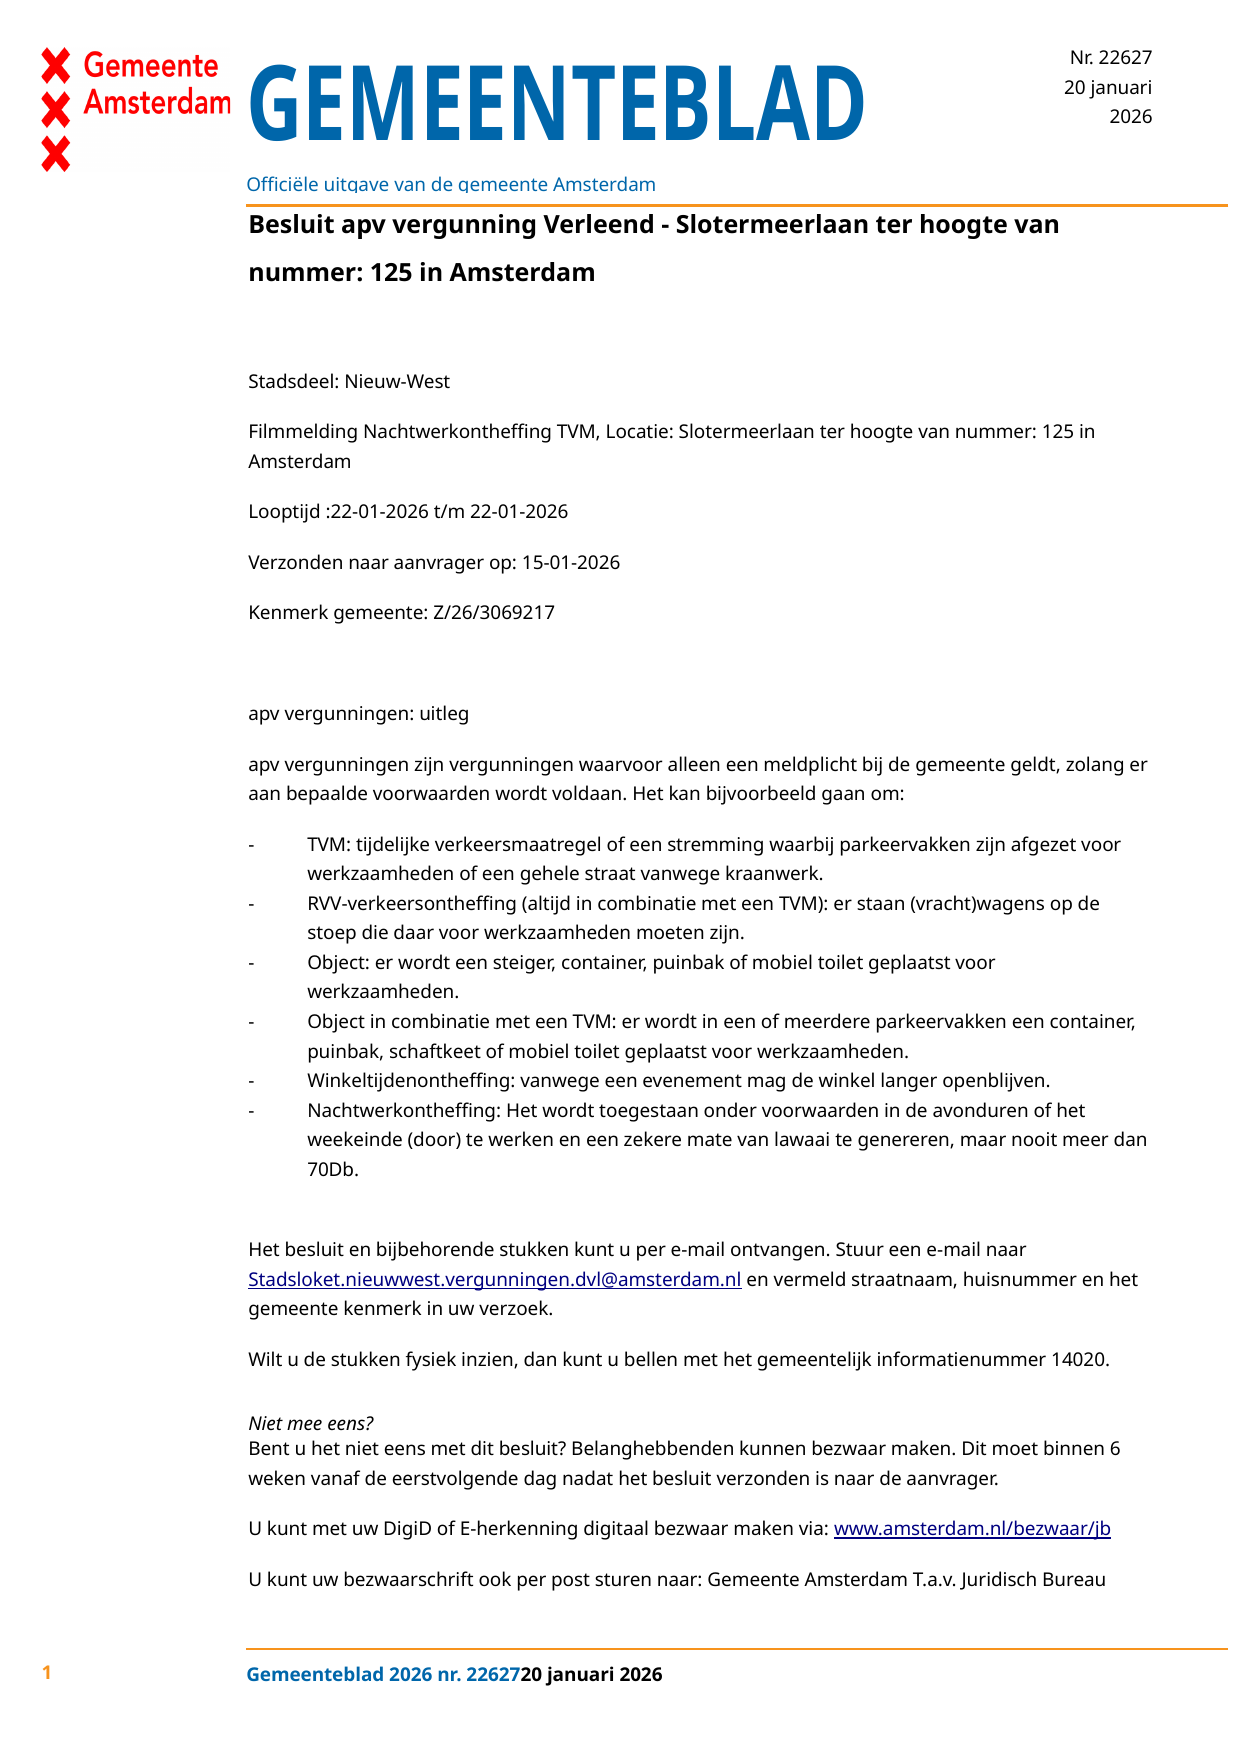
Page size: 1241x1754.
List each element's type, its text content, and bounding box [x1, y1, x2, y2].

list Object: er wordt een steiger, container, puinbak of mobiel toilet geplaatst voor werkzaamheden. [248, 949, 1152, 1004]
text Stadsdeel: Nieuw-West [248, 368, 1152, 394]
list TVM: tijdelijke verkeersmaatregel of een stremming waarbij parkeervakken zijn afgezet voor werkzaamheden of een gehele straat vanwege kraanwerk. [248, 831, 1152, 886]
text U kunt met uw DigiD of E-herkenning digitaal bezwaar maken via: www.amsterdam.nl/bezwaar/jb [248, 1516, 1152, 1541]
text Besluit apv vergunning Verleend - Slotermeerlaan ter hoogte van nummer: 125 in Amsterdam [248, 207, 1152, 288]
text Bent u het niet eens met dit besluit? Belanghebbenden kunnen bezwaar maken. Dit moet binnen 6 weken vanaf de eerstvolgende dag nadat het besluit verzonden is naar de aanvrager. [248, 1436, 1152, 1491]
text Verzonden naar aanvrager op: 15-01-2026 [248, 549, 1152, 575]
text Niet mee eens? [248, 1410, 1152, 1436]
picture [41, 47, 231, 172]
text apv vergunningen zijn vergunningen waarvoor alleen een meldplicht bij de gemeente geldt, zolang er aan bepaalde voorwaarden wordt voldaan. Het kan bijvoorbeeld gaan om: [248, 751, 1152, 806]
text Wilt u de stukken fysiek inzien, dan kunt u bellen met het gemeentelijk informatienummer 14020. [248, 1346, 1152, 1372]
list RVV-verkeersontheffing (altijd in combinatie met een TVM): er staan (vracht)wagens op de stoep die daar voor werkzaamheden moeten zijn. [248, 890, 1152, 945]
text Het besluit en bijbehorende stukken kunt u per e-mail ontvangen. Stuur een e-mail naar Stadsloket.nieuwwest.vergunningen.dvl@amsterdam.nl en vermeld straatnaam, huisnummer en het gemeente kenmerk in uw verzoek. [248, 1236, 1152, 1321]
text apv vergunningen: uitleg [248, 700, 1152, 726]
text Filmmelding Nachtwerkontheffing TVM, Locatie: Slotermeerlaan ter hoogte van nummer: 125 in Amsterdam [248, 419, 1152, 474]
list Winkeltijdenontheffing: vanwege een evenement mag de winkel langer openblijven. [248, 1067, 1152, 1093]
list Object in combinatie met een TVM: er wordt in een of meerdere parkeervakken een container, puinbak, schaftkeet of mobiel toilet geplaatst voor werkzaamheden. [248, 1008, 1152, 1064]
text Looptijd :22-01-2026 t/m 22-01-2026 [248, 499, 1152, 524]
list Nachtwerkontheffing: Het wordt toegestaan onder voorwaarden in de avonduren of het weekeinde (door) te werken en een zekere mate van lawaai te genereren, maar nooit meer dan 70Db. [248, 1097, 1152, 1182]
text U kunt uw bezwaarschrift ook per post sturen naar: Gemeente Amsterdam T.a.v. Juridisch Bureau [248, 1566, 1152, 1592]
text Kenmerk gemeente: Z/26/3069217 [248, 599, 1152, 625]
